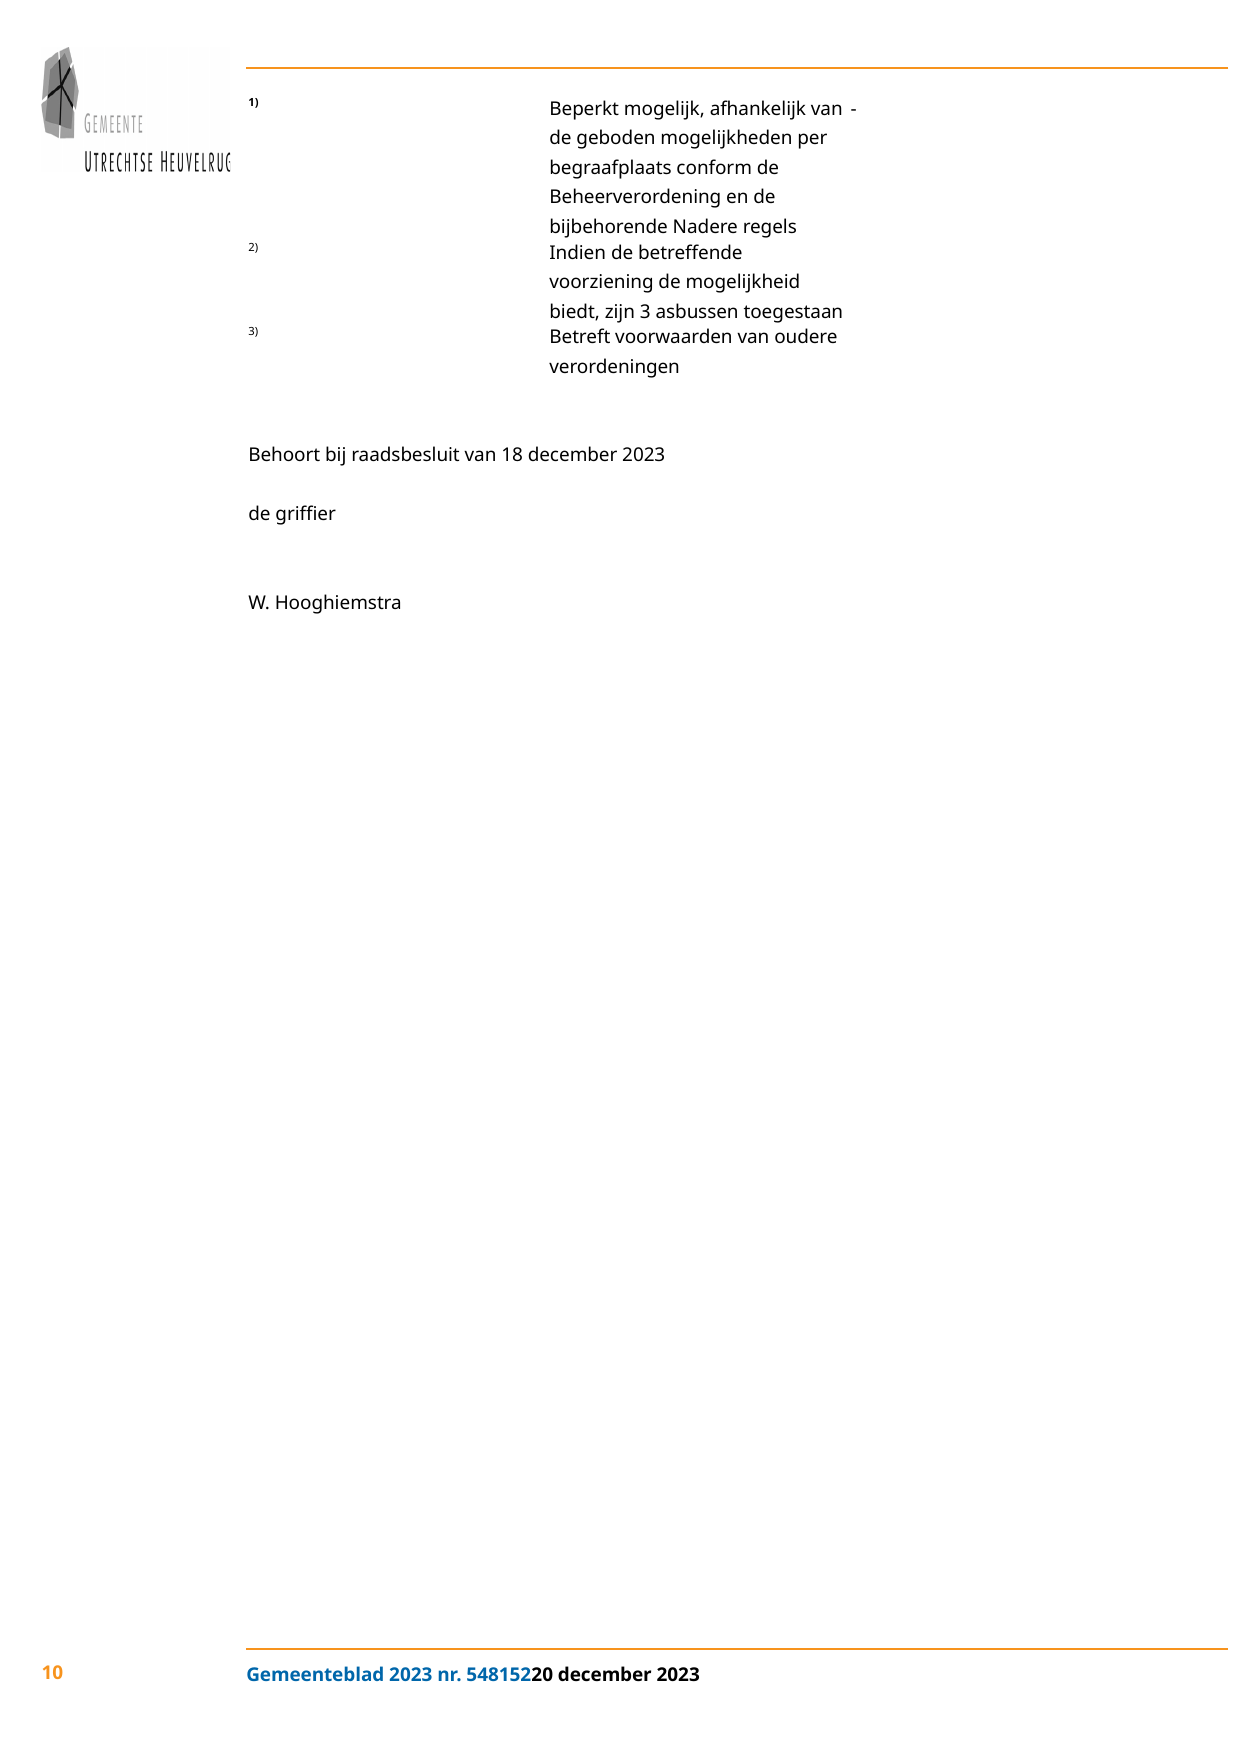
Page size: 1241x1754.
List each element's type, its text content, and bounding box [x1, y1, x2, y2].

text Behoort bij raadsbesluit van 18 december 2023 [248, 441, 1152, 467]
table_cell 1) [248, 95, 549, 239]
table_cell - [850, 95, 1152, 239]
table_cell Beperkt mogelijk, afhankelijk van de geboden mogelijkheden per begraafplaats conform de Beheerverordening en de bijbehorende Nadere regels [549, 95, 850, 239]
text W. Hooghiemstra [248, 589, 1152, 615]
table_cell Indien de betreffende voorziening de mogelijkheid biedt, zijn 3 asbussen toegestaan [549, 239, 850, 324]
table_cell [850, 239, 1152, 324]
text de griffier [248, 501, 1152, 526]
picture [41, 47, 231, 172]
table_cell 2) [248, 239, 549, 324]
table_cell Betreft voorwaarden van oudere verordeningen [549, 324, 850, 379]
table_cell 3) [248, 324, 549, 379]
table_cell [850, 324, 1152, 379]
